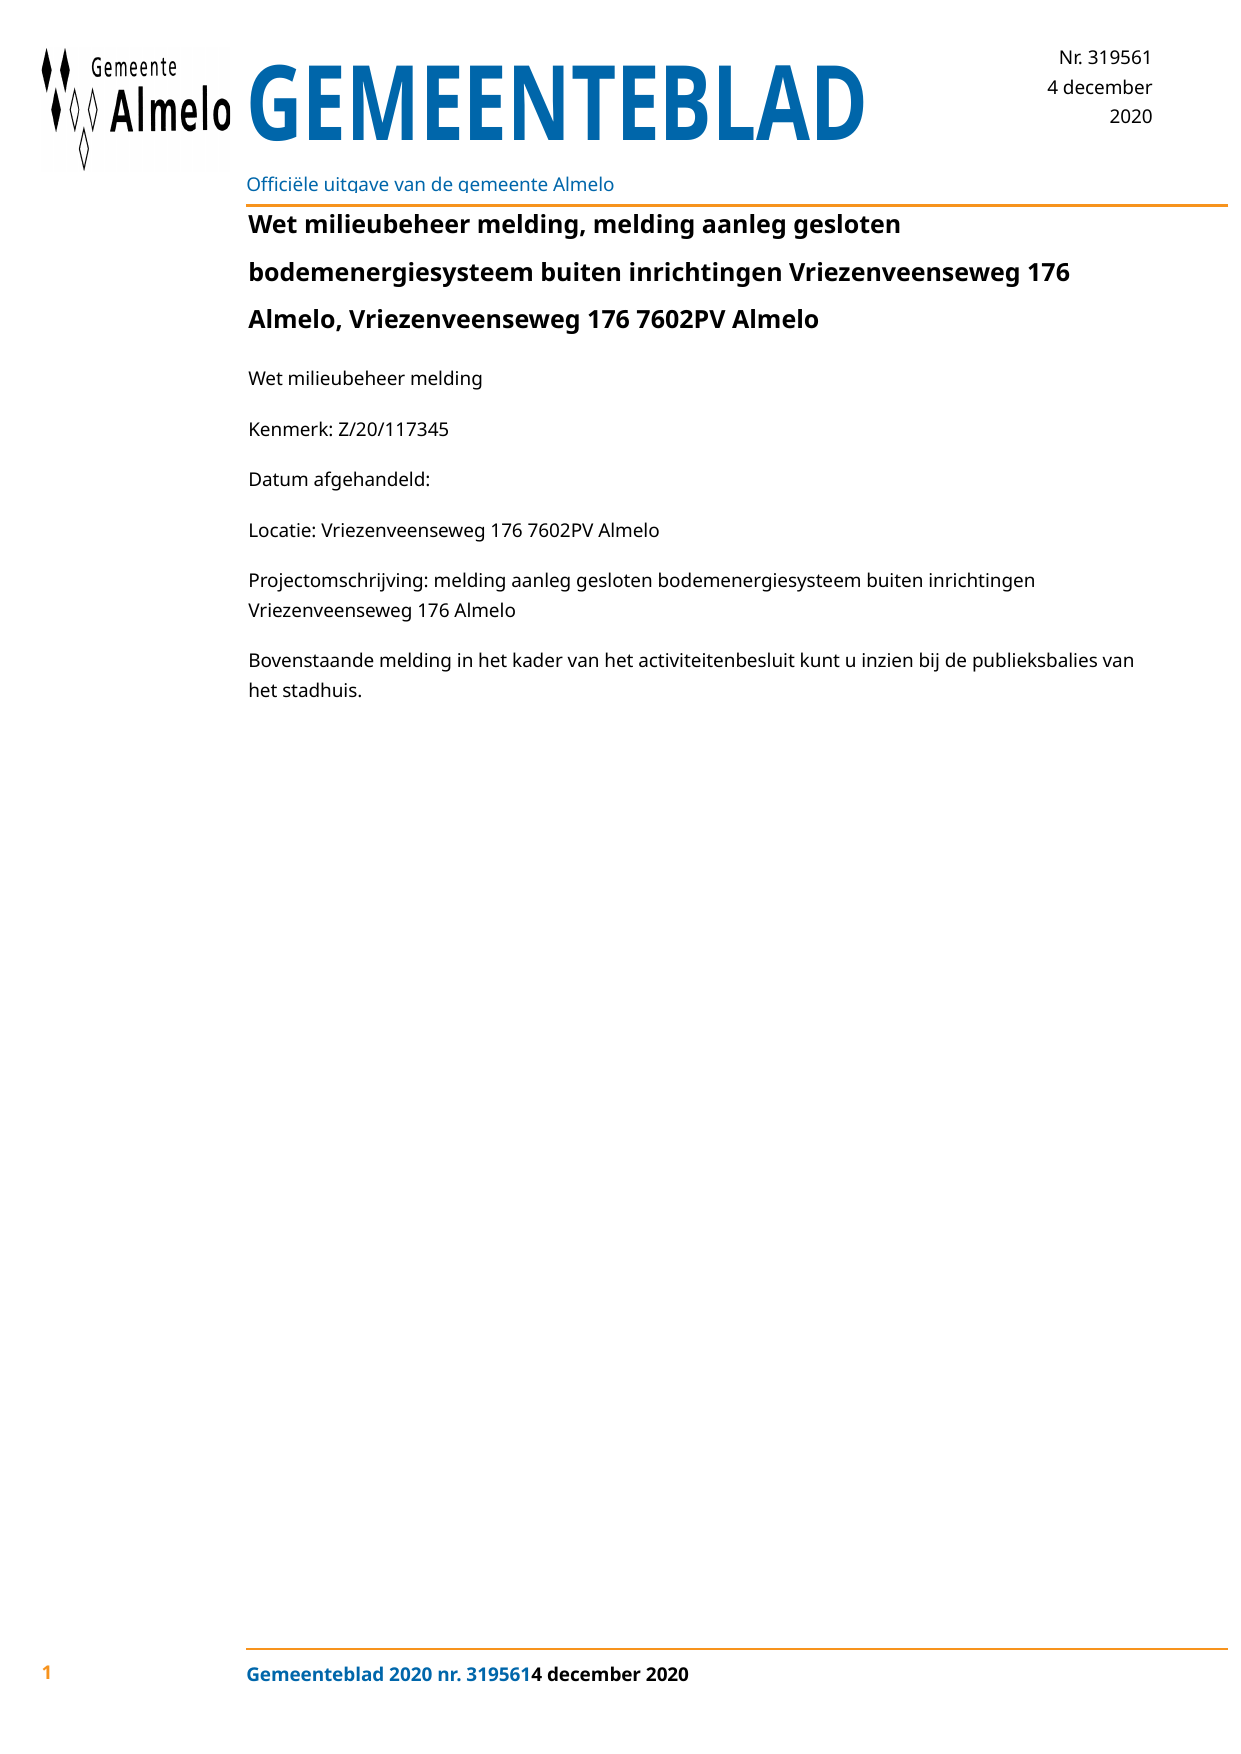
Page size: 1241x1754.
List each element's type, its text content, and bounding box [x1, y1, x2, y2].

text Wet milieubeheer melding [248, 366, 1152, 391]
text Projectomschrijving: melding aanleg gesloten bodemenergiesysteem buiten inrichtingen Vriezenveenseweg 176 Almelo [248, 567, 1152, 622]
text Datum afgehandeld: [248, 466, 1152, 492]
text Bovenstaande melding in het kader van het activiteitenbesluit kunt u inzien bij de publieksbalies van het stadhuis. [248, 647, 1152, 702]
text Kenmerk: Z/20/117345 [248, 416, 1152, 442]
text Wet milieubeheer melding, melding aanleg gesloten bodemenergiesysteem buiten inrichtingen Vriezenveenseweg 176 Almelo, Vriezenveenseweg 176 7602PV Almelo [248, 207, 1152, 336]
text Locatie: Vriezenveenseweg 176 7602PV Almelo [248, 517, 1152, 542]
picture [41, 47, 231, 172]
